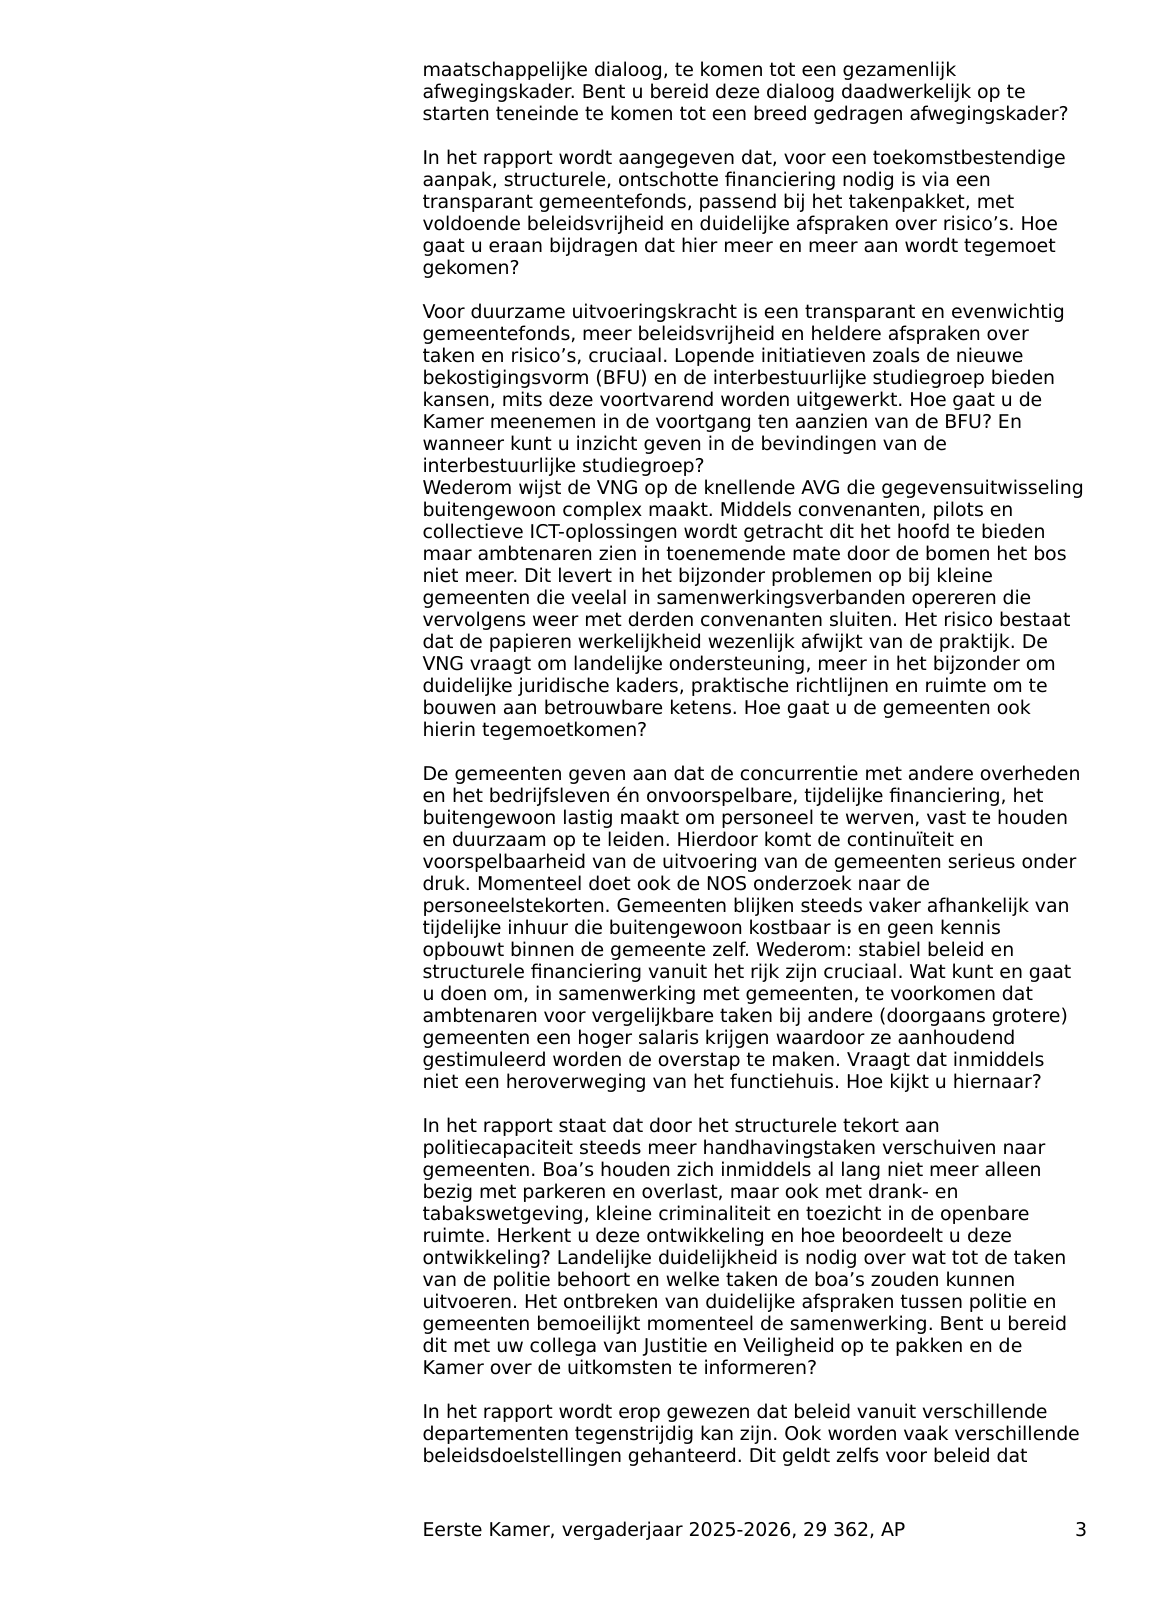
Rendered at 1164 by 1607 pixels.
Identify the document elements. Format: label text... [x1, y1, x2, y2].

text In het rapport staat dat door het structurele tekort aan politiecapaciteit steeds meer handhavingstaken verschuiven naar gemeenten. Boa’s houden zich inmiddels al lang niet meer alleen bezig met parkeren en overlast, maar ook met drank- en tabakswetgeving, kleine criminaliteit en toezicht in de openbare ruimte. Herkent u deze ontwikkeling en hoe beoordeelt u deze ontwikkeling? Landelijke duidelijkheid is nodig over wat tot de taken van de politie behoort en welke taken de boa’s zouden kunnen uitvoeren. Het ontbreken van duidelijke afspraken tussen politie en gemeenten bemoeilijkt momenteel de samenwerking. Bent u bereid dit met uw collega van Justitie en Veiligheid op te pakken en de Kamer over de uitkomsten te informeren? [422, 1115, 1087, 1379]
text In het rapport wordt aangegeven dat, voor een toekomstbestendige aanpak, structurele, ontschotte financiering nodig is via een transparant gemeentefonds, passend bij het takenpakket, met voldoende beleidsvrijheid en duidelijke afspraken over risico’s. Hoe gaat u eraan bijdragen dat hier meer en meer aan wordt tegemoet gekomen? [422, 147, 1087, 279]
text Voor duurzame uitvoeringskracht is een transparant en evenwichtig gemeentefonds, meer beleidsvrijheid en heldere afspraken over taken en risico’s, cruciaal. Lopende initiatieven zoals de nieuwe bekostigingsvorm (BFU) en de interbestuurlijke studiegroep bieden kansen, mits deze voortvarend worden uitgewerkt. Hoe gaat u de Kamer meenemen in de voortgang ten aanzien van de BFU? En wanneer kunt u inzicht geven in de bevindingen van de interbestuurlijke studiegroep? [422, 301, 1087, 477]
text maatschappelijke dialoog, te komen tot een gezamenlijk afwegingskader. Bent u bereid deze dialoog daadwerkelijk op te starten teneinde te komen tot een breed gedragen afwegingskader? [422, 59, 1087, 125]
text Wederom wijst de VNG op de knellende AVG die gegevensuitwisseling buitengewoon complex maakt. Middels convenanten, pilots en collectieve ICT-oplossingen wordt getracht dit het hoofd te bieden maar ambtenaren zien in toenemende mate door de bomen het bos niet meer. Dit levert in het bijzonder problemen op bij kleine gemeenten die veelal in samenwerkingsverbanden opereren die vervolgens weer met derden convenanten sluiten. Het risico bestaat dat de papieren werkelijkheid wezenlijk afwijkt van de praktijk. De VNG vraagt om landelijke ondersteuning, meer in het bijzonder om duidelijke juridische kaders, praktische richtlijnen en ruimte om te bouwen aan betrouwbare ketens. Hoe gaat u de gemeenten ook hierin tegemoetkomen? [422, 477, 1087, 741]
text In het rapport wordt erop gewezen dat beleid vanuit verschillende departementen tegenstrijdig kan zijn. Ook worden vaak verschillende beleidsdoelstellingen gehanteerd. Dit geldt zelfs voor beleid dat [422, 1401, 1087, 1467]
text De gemeenten geven aan dat de concurrentie met andere overheden en het bedrijfsleven én onvoorspelbare, tijdelijke financiering, het buitengewoon lastig maakt om personeel te werven, vast te houden en duurzaam op te leiden. Hierdoor komt de continuïteit en voorspelbaarheid van de uitvoering van de gemeenten serieus onder druk. Momenteel doet ook de NOS onderzoek naar de personeelstekorten. Gemeenten blijken steeds vaker afhankelijk van tijdelijke inhuur die buitengewoon kostbaar is en geen kennis opbouwt binnen de gemeente zelf. Wederom: stabiel beleid en structurele financiering vanuit het rijk zijn cruciaal. Wat kunt en gaat u doen om, in samenwerking met gemeenten, te voorkomen dat ambtenaren voor vergelijkbare taken bij andere (doorgaans grotere) gemeenten een hoger salaris krijgen waardoor ze aanhoudend gestimuleerd worden de overstap te maken. Vraagt dat inmiddels niet een heroverweging van het functiehuis. Hoe kijkt u hiernaar? [422, 763, 1087, 1093]
